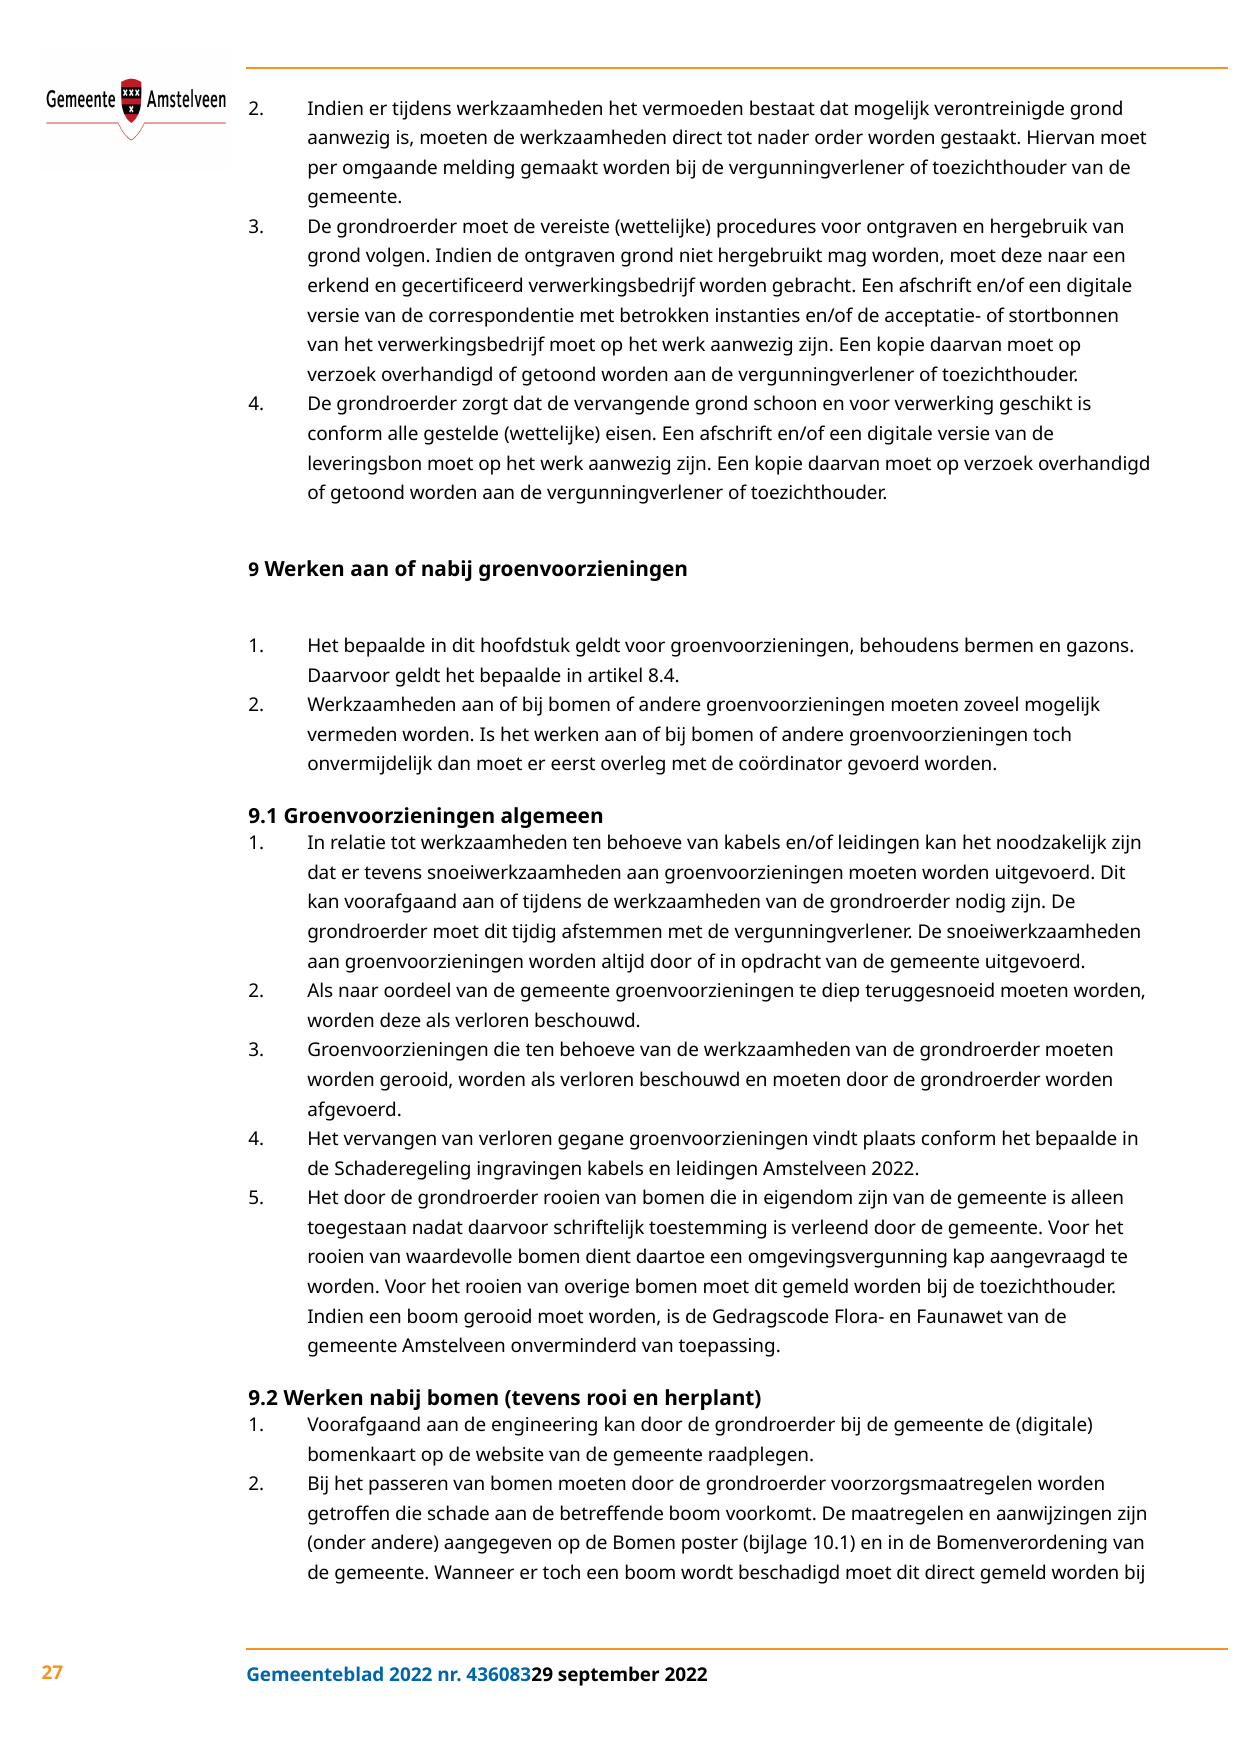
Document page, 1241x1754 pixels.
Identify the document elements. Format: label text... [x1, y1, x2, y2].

list Werkzaamheden aan of bij bomen of andere groenvoorzieningen moeten zoveel mogelijk vermeden worden. Is het werken aan of bij bomen of andere groenvoorzieningen toch onvermijdelijk dan moet er eerst overleg met de coördinator gevoerd worden. [248, 691, 1152, 776]
text 9 Werken aan of nabij groenvoorzieningen [248, 554, 1152, 583]
list De grondroerder zorgt dat de vervangende grond schoon en voor verwerking geschikt is conform alle gestelde (wettelijke) eisen. Een afschrift en/of een digitale versie van de leveringsbon moet op het werk aanwezig zijn. Een kopie daarvan moet op verzoek overhandigd of getoond worden aan de vergunningverlener of toezichthouder. [248, 391, 1152, 505]
list Het door de grondroerder rooien van bomen die in eigendom zijn van de gemeente is alleen toegestaan nadat daarvoor schriftelijk toestemming is verleend door de gemeente. Voor het rooien van waardevolle bomen dient daartoe een omgevingsvergunning kap aangevraagd te worden. Voor het rooien van overige bomen moet dit gemeld worden bij de toezichthouder. Indien een boom gerooid moet worden, is de Gedragscode Flora- en Faunawet van de gemeente Amstelveen onverminderd van toepassing. [248, 1184, 1152, 1358]
list Het bepaalde in dit hoofdstuk geldt voor groenvoorzieningen, behoudens bermen en gazons. Daarvoor geldt het bepaalde in artikel 8.4. [248, 632, 1152, 688]
list In relatie tot werkzaamheden ten behoeve van kabels en/of leidingen kan het noodzakelijk zijn dat er tevens snoeiwerkzaamheden aan groenvoorzieningen moeten worden uitgevoerd. Dit kan voorafgaand aan of tijdens de werkzaamheden van de grondroerder nodig zijn. De grondroerder moet dit tijdig afstemmen met de vergunningverlener. De snoeiwerkzaamheden aan groenvoorzieningen worden altijd door of in opdracht van de gemeente uitgevoerd. [248, 829, 1152, 973]
text 9.2 Werken nabij bomen (tevens rooi en herplant) [248, 1383, 1152, 1411]
list Groenvoorzieningen die ten behoeve van de werkzaamheden van de grondroerder moeten worden gerooid, worden als verloren beschouwd en moeten door de grondroerder worden afgevoerd. [248, 1037, 1152, 1121]
list Voorafgaand aan de engineering kan door de grondroerder bij de gemeente de (digitale) bomenkaart op de website van de gemeente raadplegen. [248, 1411, 1152, 1467]
list Indien er tijdens werkzaamheden het vermoeden bestaat dat mogelijk verontreinigde grond aanwezig is, moeten de werkzaamheden direct tot nader order worden gestaakt. Hiervan moet per omgaande melding gemaakt worden bij de vergunningverlener of toezichthouder van de gemeente. [248, 95, 1152, 209]
list Het vervangen van verloren gegane groenvoorzieningen vindt plaats conform het bepaalde in de Schaderegeling ingravingen kabels en leidingen Amstelveen 2022. [248, 1125, 1152, 1181]
list Bij het passeren van bomen moeten door de grondroerder voorzorgsmaatregelen worden getroffen die schade aan de betreffende boom voorkomt. De maatregelen en aanwijzingen zijn (onder andere) aangegeven op de Bomen poster (bijlage 10.1) en in de Bomenverordening van de gemeente. Wanneer er toch een boom wordt beschadigd moet dit direct gemeld worden bij [248, 1470, 1152, 1585]
picture [41, 47, 231, 172]
list De grondroerder moet de vereiste (wettelijke) procedures voor ontgraven en hergebruik van grond volgen. Indien de ontgraven grond niet hergebruikt mag worden, moet deze naar een erkend en gecertificeerd verwerkingsbedrijf worden gebracht. Een afschrift en/of een digitale versie van de correspondentie met betrokken instanties en/of de acceptatie- of stortbonnen van het verwerkingsbedrijf moet op het werk aanwezig zijn. Een kopie daarvan moet op verzoek overhandigd of getoond worden aan de vergunningverlener of toezichthouder. [248, 213, 1152, 387]
list Als naar oordeel van de gemeente groenvoorzieningen te diep teruggesnoeid moeten worden, worden deze als verloren beschouwd. [248, 977, 1152, 1033]
text 9.1 Groenvoorzieningen algemeen [248, 801, 1152, 829]
